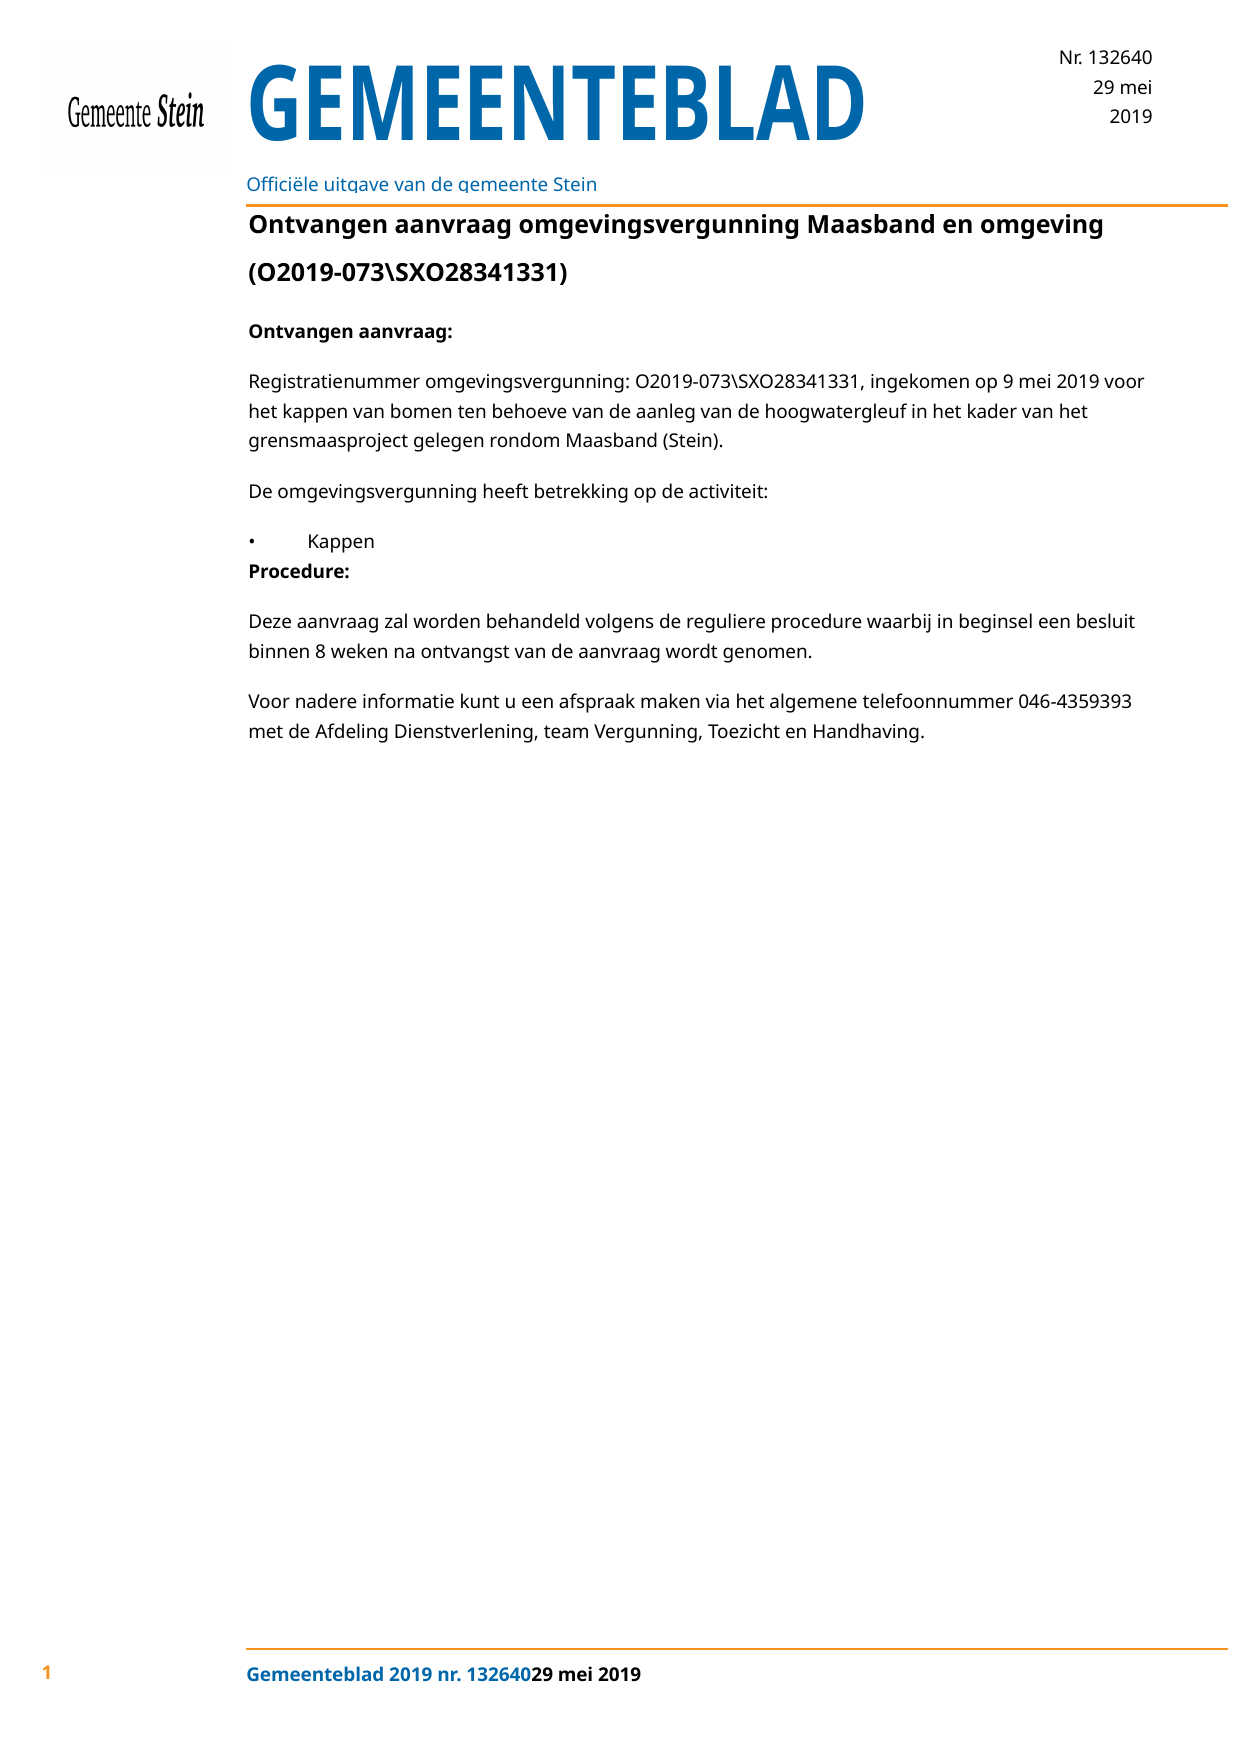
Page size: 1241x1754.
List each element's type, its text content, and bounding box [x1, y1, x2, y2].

list Kappen [248, 528, 1152, 554]
picture [41, 47, 231, 172]
text Registratienummer omgevingsvergunning: O2019-073\SXO28341331, ingekomen op 9 mei 2019 voor het kappen van bomen ten behoeve van de aanleg van de hoogwatergleuf in het kader van het grensmaasproject gelegen rondom Maasband (Stein). [248, 368, 1152, 453]
text Deze aanvraag zal worden behandeld volgens de reguliere procedure waarbij in beginsel een besluit binnen 8 weken na ontvangst van de aanvraag wordt genomen. [248, 608, 1152, 664]
text Ontvangen aanvraag: [248, 318, 1152, 344]
text Voor nadere informatie kunt u een afspraak maken via het algemene telefoonnummer 046-4359393 met de Afdeling Dienstverlening, team Vergunning, Toezicht en Handhaving. [248, 688, 1152, 744]
text Ontvangen aanvraag omgevingsvergunning Maasband en omgeving (O2019-073\SXO28341331) [248, 207, 1152, 288]
text De omgevingsvergunning heeft betrekking op de activiteit: [248, 478, 1152, 504]
text Procedure: [248, 558, 1152, 584]
